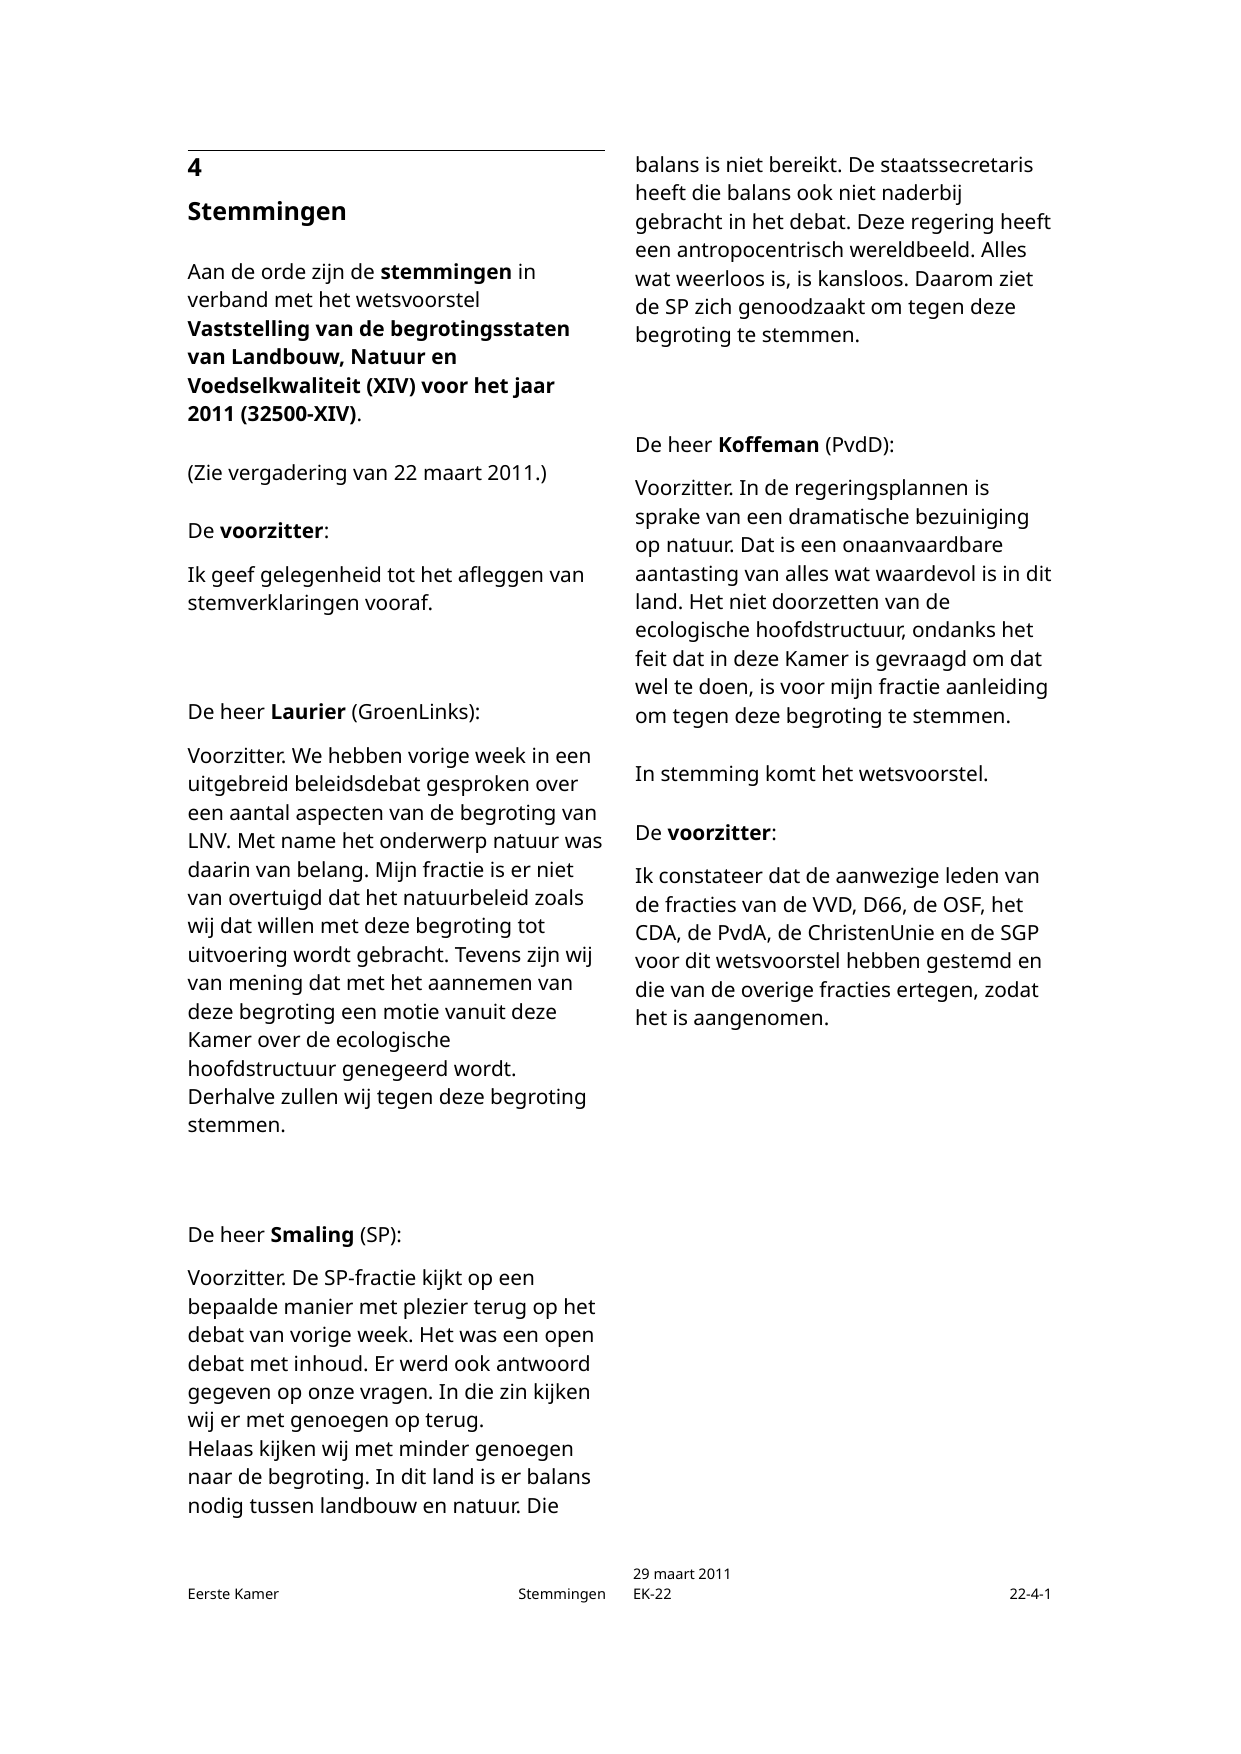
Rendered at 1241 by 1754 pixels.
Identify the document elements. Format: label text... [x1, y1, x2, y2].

text balans is niet bereikt. De staatssecretaris heeft die balans ook niet naderbij gebracht in het debat. Deze regering heeft een antropocentrisch wereldbeeld. Alles wat weerloos is, is kansloos. Daarom ziet de SP zich genoodzaakt om tegen deze begroting te stemmen. [635, 150, 1053, 349]
text De heer Smaling (SP): [187, 1220, 605, 1248]
text Aan de orde zijn de stemmingen in verband met het wetsvoorstel Vaststelling van de begrotingsstaten van Landbouw, Natuur en Voedselkwaliteit (XIV) voor het jaar 2011 (32500-XIV). [187, 257, 605, 428]
text  [635, 379, 1053, 407]
text De voorzitter: [187, 516, 605, 545]
text Voorzitter. We hebben vorige week in een uitgebreid beleidsdebat gesproken over een aantal aspecten van de begroting van LNV. Met name het onderwerp natuur was daarin van belang. Mijn fractie is er niet van overtuigd dat het natuurbeleid zoals wij dat willen met deze begroting tot uitvoering wordt gebracht. Tevens zijn wij van mening dat met het aannemen van deze begroting een motie vanuit deze Kamer over de ecologische hoofdstructuur genegeerd wordt. Derhalve zullen wij tegen deze begroting stemmen. [187, 741, 605, 1139]
text 4 [187, 151, 605, 184]
text  [187, 647, 605, 675]
text Voorzitter. In de regeringsplannen is sprake van een dramatische bezuiniging op natuur. Dat is een onaanvaardbare aantasting van alles wat waardevol is in dit land. Het niet doorzetten van de ecologische hoofdstructuur, ondanks het feit dat in deze Kamer is gevraagd om dat wel te doen, is voor mijn fractie aanleiding om tegen deze begroting te stemmen. [635, 473, 1053, 729]
text De heer Koffeman (PvdD): [635, 430, 1053, 458]
text Helaas kijken wij met minder genoegen naar de begroting. In dit land is er balans nodig tussen landbouw en natuur. Die [187, 1434, 605, 1519]
text De heer Laurier (GroenLinks): [187, 697, 605, 726]
text  [187, 1169, 605, 1197]
text Stemmingen [187, 193, 605, 227]
text In stemming komt het wetsvoorstel. [635, 759, 1053, 788]
text Ik constateer dat de aanwezige leden van de fracties van de VVD, D66, de OSF, het CDA, de PvdA, de ChristenUnie en de SGP voor dit wetsvoorstel hebben gestemd en die van de overige fracties ertegen, zodat het is aangenomen. [635, 861, 1053, 1032]
text De voorzitter: [635, 818, 1053, 846]
text Voorzitter. De SP-fractie kijkt op een bepaalde manier met plezier terug op het debat van vorige week. Het was een open debat met inhoud. Er werd ook antwoord gegeven op onze vragen. In die zin kijken wij er met genoegen op terug. [187, 1263, 605, 1434]
text Ik geef gelegenheid tot het afleggen van stemverklaringen vooraf. [187, 560, 605, 617]
text (Zie vergadering van 22 maart 2011.) [187, 458, 605, 486]
